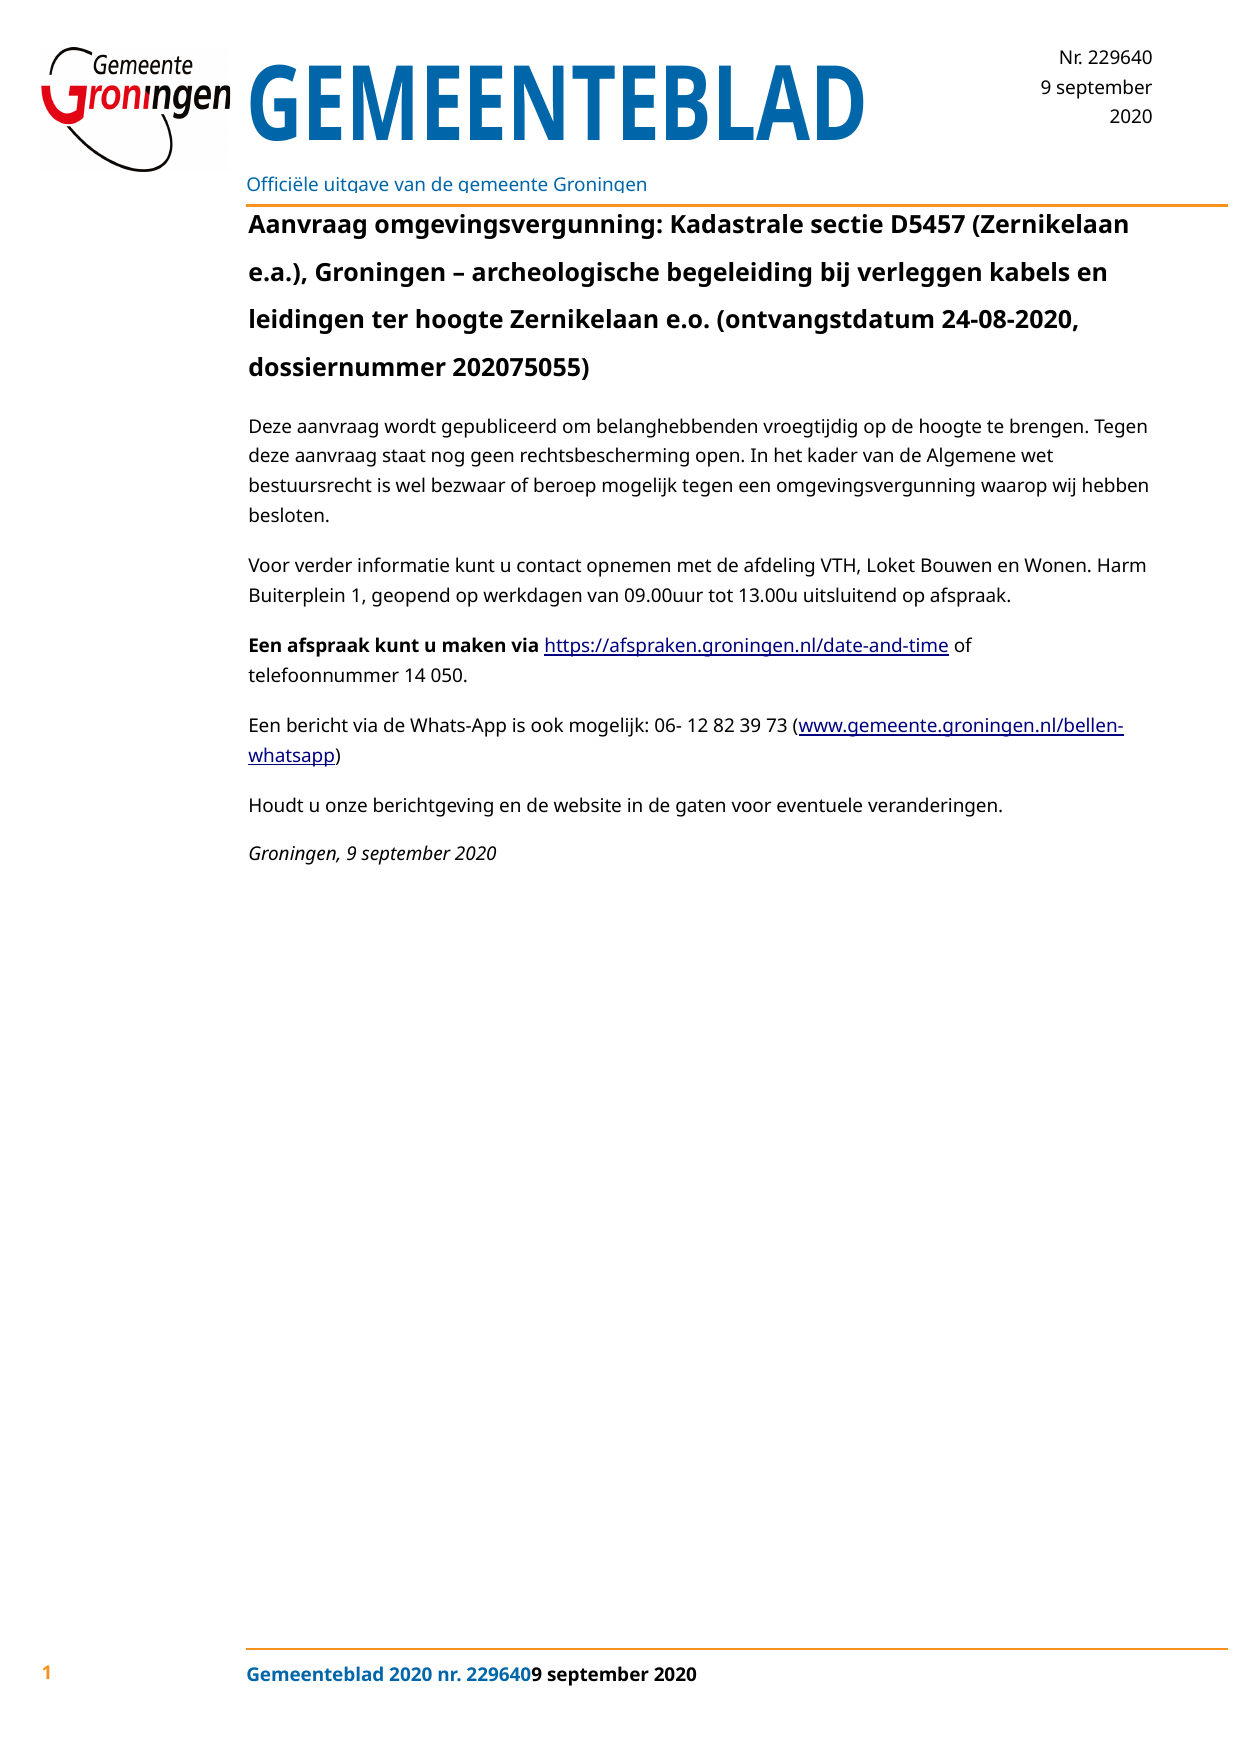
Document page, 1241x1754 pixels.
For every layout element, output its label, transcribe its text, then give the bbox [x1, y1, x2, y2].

text Aanvraag omgevingsvergunning: Kadastrale sectie D5457 (Zernikelaan e.a.), Groningen – archeologische begeleiding bij verleggen kabels en leidingen ter hoogte Zernikelaan e.o. (ontvangstdatum 24-08-2020, dossiernummer 202075055) [248, 207, 1152, 384]
picture [41, 47, 231, 172]
text Houdt u onze berichtgeving en de website in de gaten voor eventuele veranderingen. [248, 792, 1152, 818]
text Deze aanvraag wordt gepubliceerd om belanghebbenden vroegtijdig op de hoogte te brengen. Tegen deze aanvraag staat nog geen rechtsbescherming open. In het kader van de Algemene wet bestuursrecht is wel bezwaar of beroep mogelijk tegen een omgevingsvergunning waarop wij hebben besloten. [248, 413, 1152, 528]
text Een bericht via de Whats-App is ook mogelijk: 06- 12 82 39 73 (www.gemeente.groningen.nl/bellen-whatsapp) [248, 712, 1152, 768]
text Groningen, 9 september 2020 [248, 840, 1152, 866]
text Een afspraak kunt u maken via https://afspraken.groningen.nl/date-and-time of telefoonnummer 14 050. [248, 632, 1152, 688]
text Voor verder informatie kunt u contact opnemen met de afdeling VTH, Loket Bouwen en Wonen. Harm Buiterplein 1, geopend op werkdagen van 09.00uur tot 13.00u uitsluitend op afspraak. [248, 552, 1152, 608]
